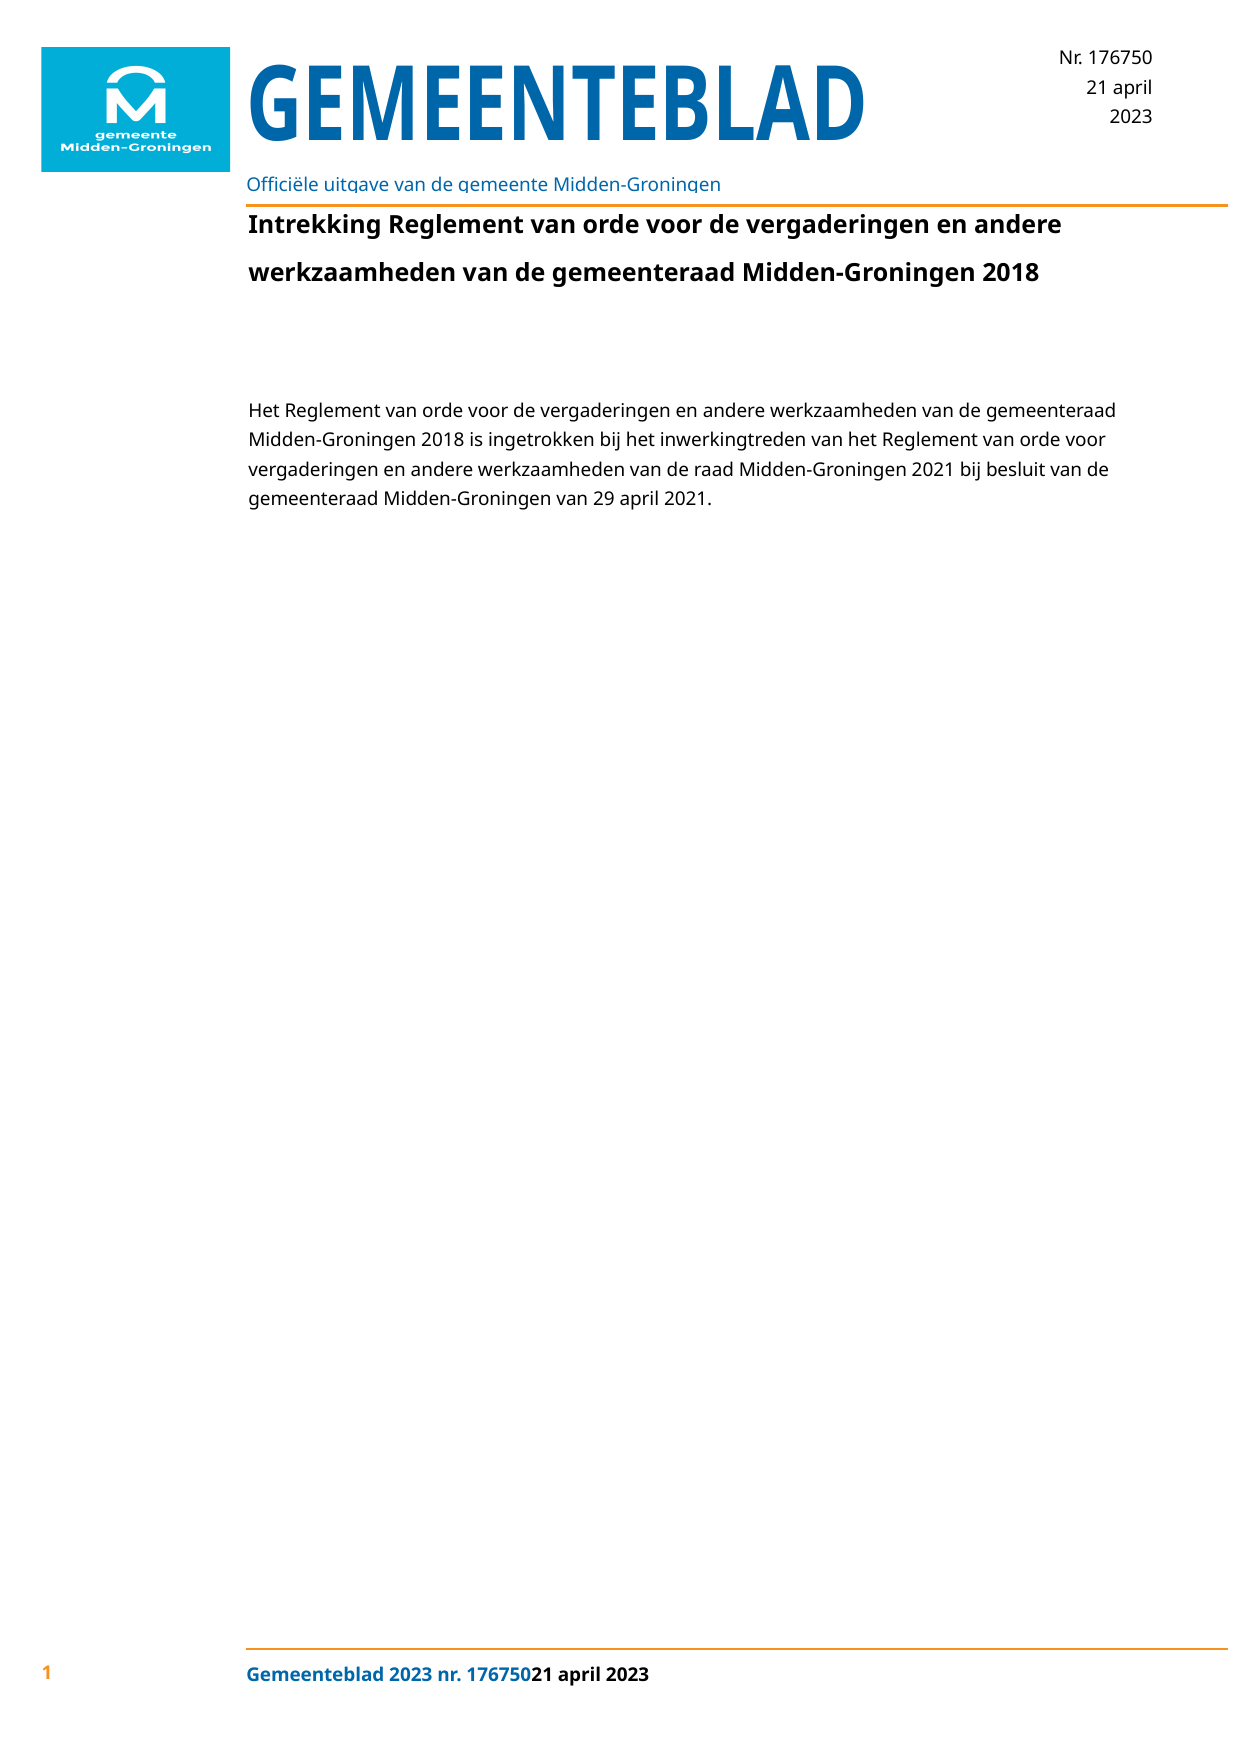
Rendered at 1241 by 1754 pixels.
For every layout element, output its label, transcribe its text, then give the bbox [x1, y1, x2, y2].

text Intrekking Reglement van orde voor de vergaderingen en andere werkzaamheden van de gemeenteraad Midden-Groningen 2018 [248, 207, 1152, 288]
text Het Reglement van orde voor de vergaderingen en andere werkzaamheden van de gemeenteraad Midden-Groningen 2018 is ingetrokken bij het inwerkingtreden van het Reglement van orde voor vergaderingen en andere werkzaamheden van de raad Midden-Groningen 2021 bij besluit van de gemeenteraad Midden-Groningen van 29 april 2021. [248, 397, 1152, 511]
picture [107, 89, 165, 122]
picture [184, 146, 190, 153]
picture [108, 66, 164, 82]
